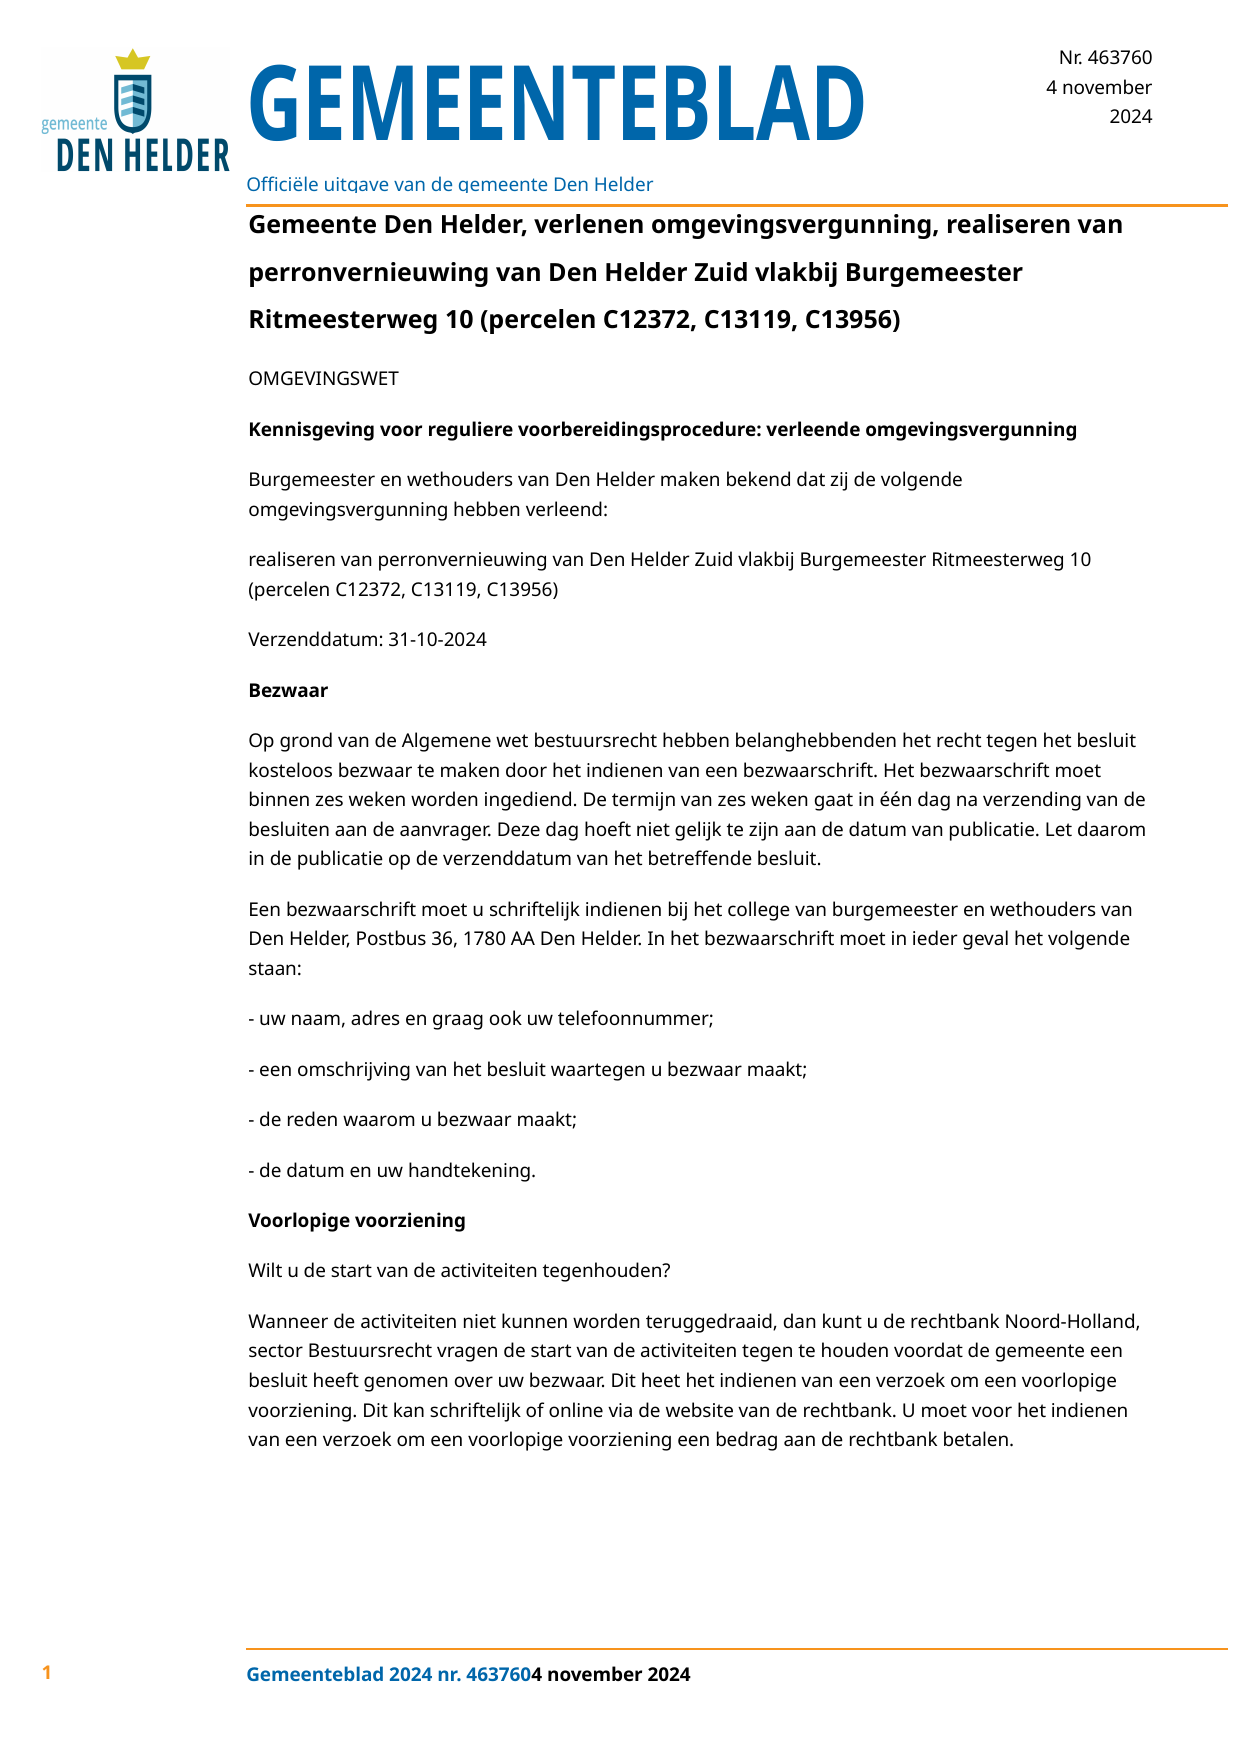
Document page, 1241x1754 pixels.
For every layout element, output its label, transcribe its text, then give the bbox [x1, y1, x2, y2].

text - de datum en uw handtekening. [248, 1157, 1152, 1182]
picture [100, 154, 106, 172]
text Burgemeester en wethouders van Den Helder maken bekend dat zij de volgende omgevingsvergunning hebben verleend: [248, 466, 1152, 522]
text Kennisgeving voor reguliere voorbereidingsprocedure: verleende omgevingsvergunning [248, 416, 1152, 442]
picture [63, 144, 68, 165]
text Bezwaar [248, 677, 1152, 702]
text Voorlopige voorziening [248, 1207, 1152, 1233]
picture [41, 47, 231, 172]
text Een bezwaarschrift moet u schriftelijk indienen bij het college van burgemeester en wethouders van Den Helder, Postbus 36, 1780 AA Den Helder. In het bezwaarschrift moet in ieder geval het volgende staan: [248, 896, 1152, 981]
text - uw naam, adres en graag ook uw telefoonnummer; [248, 1006, 1152, 1031]
text Wilt u de start van de activiteiten tegenhouden? [248, 1258, 1152, 1283]
text OMGEVINGSWET [248, 366, 1152, 391]
text - een omschrijving van het besluit waartegen u bezwaar maakt; [248, 1056, 1152, 1082]
text Op grond van de Algemene wet bestuursrecht hebben belanghebbenden het recht tegen het besluit kosteloos bezwaar te maken door het indienen van een bezwaarschrift. Het bezwaarschrift moet binnen zes weken worden ingediend. De termijn van zes weken gaat in één dag na verzending van de besluiten aan de aanvrager. Deze dag hoeft niet gelijk te zijn aan de datum van publicatie. Let daarom in de publicatie op de verzenddatum van het betreffende besluit. [248, 727, 1152, 871]
picture [130, 157, 135, 172]
text - de reden waarom u bezwaar maakt; [248, 1106, 1152, 1132]
picture [182, 144, 187, 165]
picture [220, 160, 224, 172]
text Gemeente Den Helder, verlenen omgevingsvergunning, realiseren van perronvernieuwing van Den Helder Zuid vlakbij Burgemeester Ritmeesterweg 10 (percelen C12372, C13119, C13956) [248, 207, 1152, 336]
text Verzenddatum: 31-10-2024 [248, 626, 1152, 652]
text realiseren van perronvernieuwing van Den Helder Zuid vlakbij Burgemeester Ritmeesterweg 10 (percelen C12372, C13119, C13956) [248, 546, 1152, 602]
text Wanneer de activiteiten niet kunnen worden teruggedraaid, dan kunt u de rechtbank Noord-Holland, sector Bestuursrecht vragen de start van de activiteiten tegen te houden voordat de gemeente een besluit heeft genomen over uw bezwaar. Dit heet het indienen van een verzoek om een voorlopige voorziening. Dit kan schriftelijk of online via de website van de rechtbank. U moet voor het indienen van een verzoek om een voorlopige voorziening een bedrag aan de rechtbank betalen. [248, 1308, 1152, 1452]
